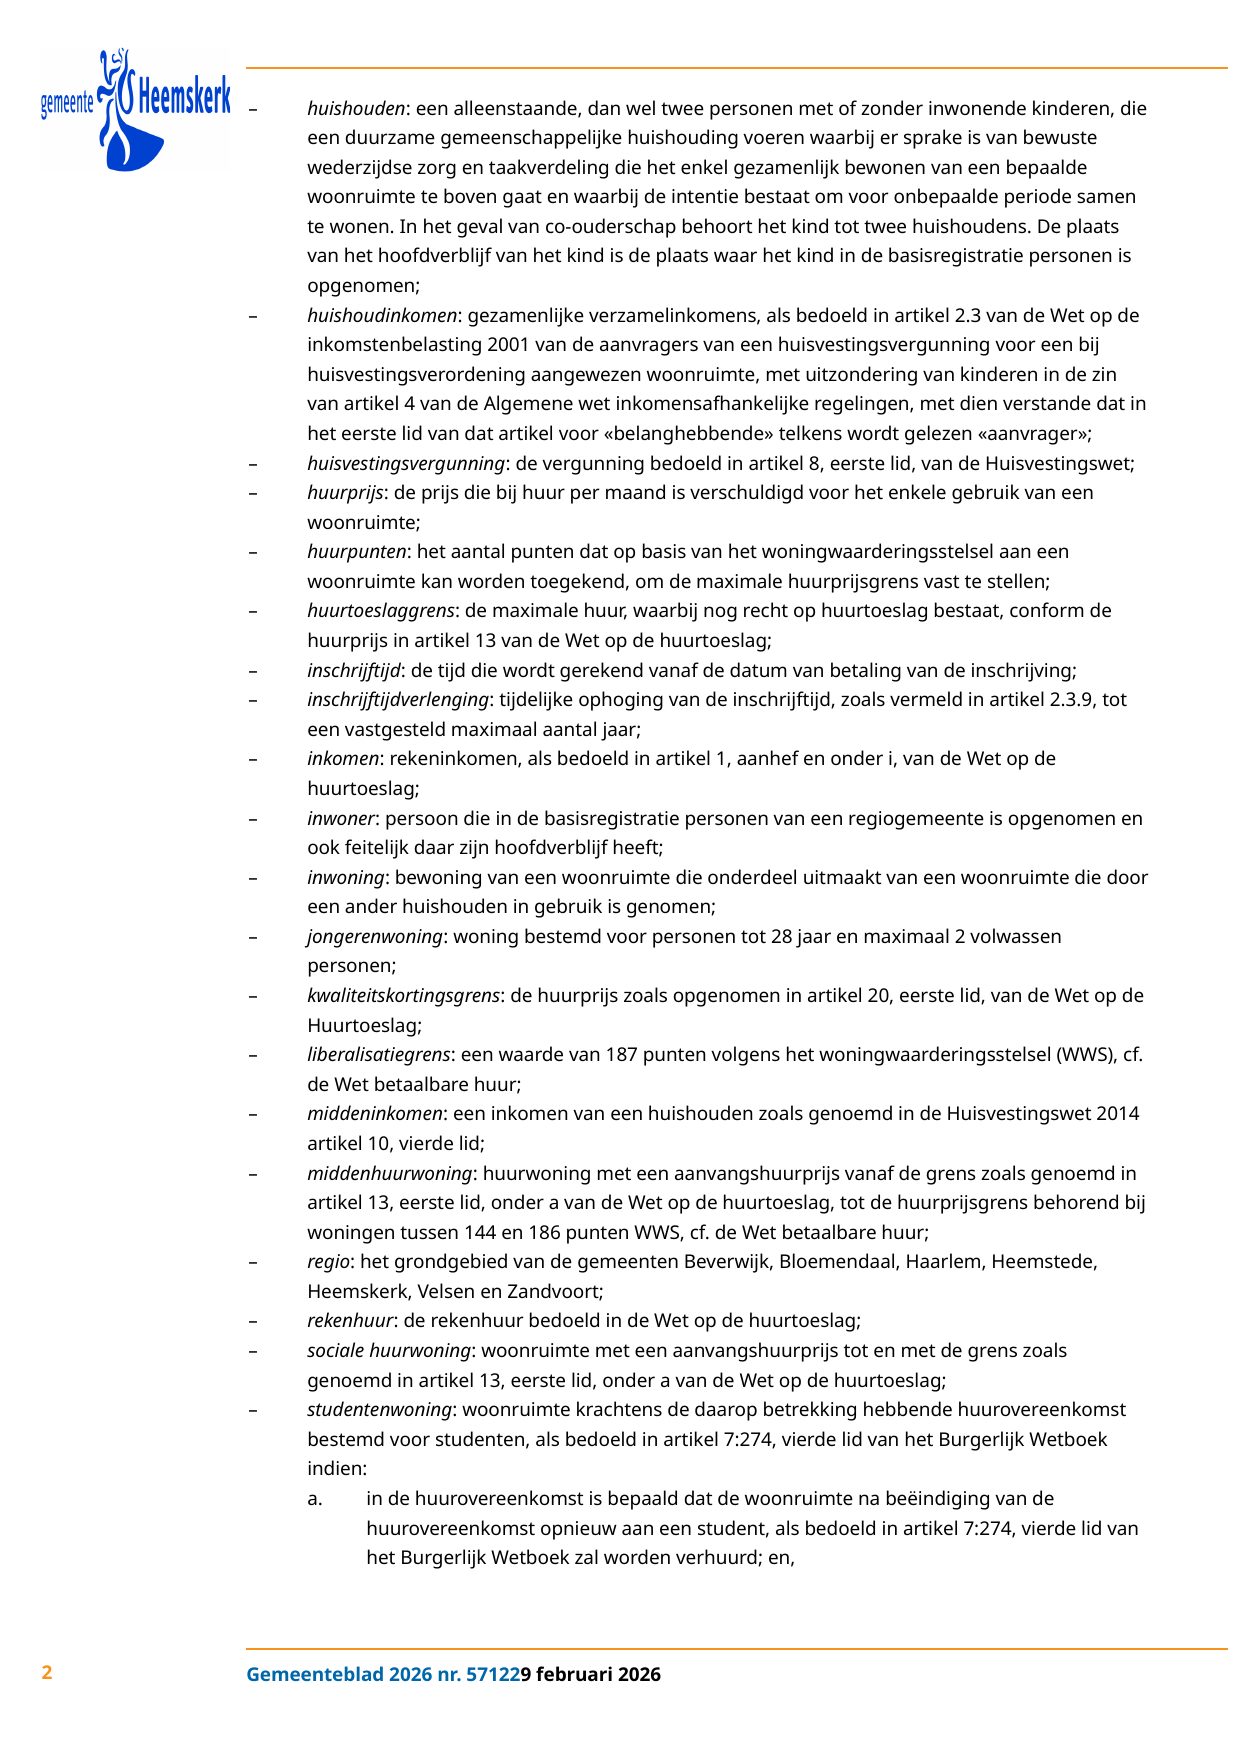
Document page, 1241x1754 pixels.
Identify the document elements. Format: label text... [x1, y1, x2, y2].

list middeninkomen: een inkomen van een huishouden zoals genoemd in de Huisvestingswet 2014 artikel 10, vierde lid; [248, 1101, 1152, 1156]
list huurprijs: de prijs die bij huur per maand is verschuldigd voor het enkele gebruik van een woonruimte; [248, 479, 1152, 535]
list studentenwoning: woonruimte krachtens de daarop betrekking hebbende huurovereenkomst bestemd voor studenten, als bedoeld in artikel 7:274, vierde lid van het Burgerlijk Wetboek indien: [248, 1396, 1152, 1481]
list inschrijftijd: de tijd die wordt gerekend vanaf de datum van betaling van de inschrijving; [248, 657, 1152, 683]
list sociale huurwoning: woonruimte met een aanvangshuurprijs tot en met de grens zoals genoemd in artikel 13, eerste lid, onder a van de Wet op de huurtoeslag; [248, 1337, 1152, 1393]
picture [41, 47, 231, 172]
list inschrijftijdverlenging: tijdelijke ophoging van de inschrijftijd, zoals vermeld in artikel 2.3.9, tot een vastgesteld maximaal aantal jaar; [248, 686, 1152, 742]
list inwoner: persoon die in de basisregistratie personen van een regiogemeente is opgenomen en ook feitelijk daar zijn hoofdverblijf heeft; [248, 805, 1152, 860]
list huishoudinkomen: gezamenlijke verzamelinkomens, als bedoeld in artikel 2.3 van de Wet op de inkomstenbelasting 2001 van de aanvragers van een huisvestingsvergunning voor een bij huisvestingsverordening aangewezen woonruimte, met uitzondering van kinderen in de zin van artikel 4 van de Algemene wet inkomensafhankelijke regelingen, met dien verstande dat in het eerste lid van dat artikel voor «belanghebbende» telkens wordt gelezen «aanvrager»; [248, 302, 1152, 446]
list jongerenwoning: woning bestemd voor personen tot 28 jaar en maximaal 2 volwassen personen; [248, 923, 1152, 978]
list rekenhuur: de rekenhuur bedoeld in de Wet op de huurtoeslag; [248, 1308, 1152, 1333]
list huurtoeslaggrens: de maximale huur, waarbij nog recht op huurtoeslag bestaat, conform de huurprijs in artikel 13 van de Wet op de huurtoeslag; [248, 598, 1152, 653]
list inkomen: rekeninkomen, als bedoeld in artikel 1, aanhef en onder i, van de Wet op de huurtoeslag; [248, 746, 1152, 801]
list in de huurovereenkomst is bepaald dat de woonruimte na beëindiging van de huurovereenkomst opnieuw aan een student, als bedoeld in artikel 7:274, vierde lid van het Burgerlijk Wetboek zal worden verhuurd; en, [307, 1485, 1152, 1570]
list regio: het grondgebied van de gemeenten Beverwijk, Bloemendaal, Haarlem, Heemstede, Heemskerk, Velsen en Zandvoort; [248, 1248, 1152, 1304]
list middenhuurwoning: huurwoning met een aanvangshuurprijs vanaf de grens zoals genoemd in artikel 13, eerste lid, onder a van de Wet op de huurtoeslag, tot de huurprijsgrens behorend bij woningen tussen 144 en 186 punten WWS, cf. de Wet betaalbare huur; [248, 1160, 1152, 1245]
list huurpunten: het aantal punten dat op basis van het woningwaarderingsstelsel aan een woonruimte kan worden toegekend, om de maximale huurprijsgrens vast te stellen; [248, 538, 1152, 594]
list kwaliteitskortingsgrens: de huurprijs zoals opgenomen in artikel 20, eerste lid, van de Wet op de Huurtoeslag; [248, 982, 1152, 1038]
list huishouden: een alleenstaande, dan wel twee personen met of zonder inwonende kinderen, die een duurzame gemeenschappelijke huishouding voeren waarbij er sprake is van bewuste wederzijdse zorg en taakverdeling die het enkel gezamenlijk bewonen van een bepaalde woonruimte te boven gaat en waarbij de intentie bestaat om voor onbepaalde periode samen te wonen. In het geval van co-ouderschap behoort het kind tot twee huishoudens. De plaats van het hoofdverblijf van het kind is de plaats waar het kind in de basisregistratie personen is opgenomen; [248, 95, 1152, 298]
list liberalisatiegrens: een waarde van 187 punten volgens het woningwaarderingsstelsel (WWS), cf. de Wet betaalbare huur; [248, 1041, 1152, 1097]
list inwoning: bewoning van een woonruimte die onderdeel uitmaakt van een woonruimte die door een ander huishouden in gebruik is genomen; [248, 864, 1152, 919]
list huisvestingsvergunning: de vergunning bedoeld in artikel 8, eerste lid, van de Huisvestingswet; [248, 450, 1152, 476]
